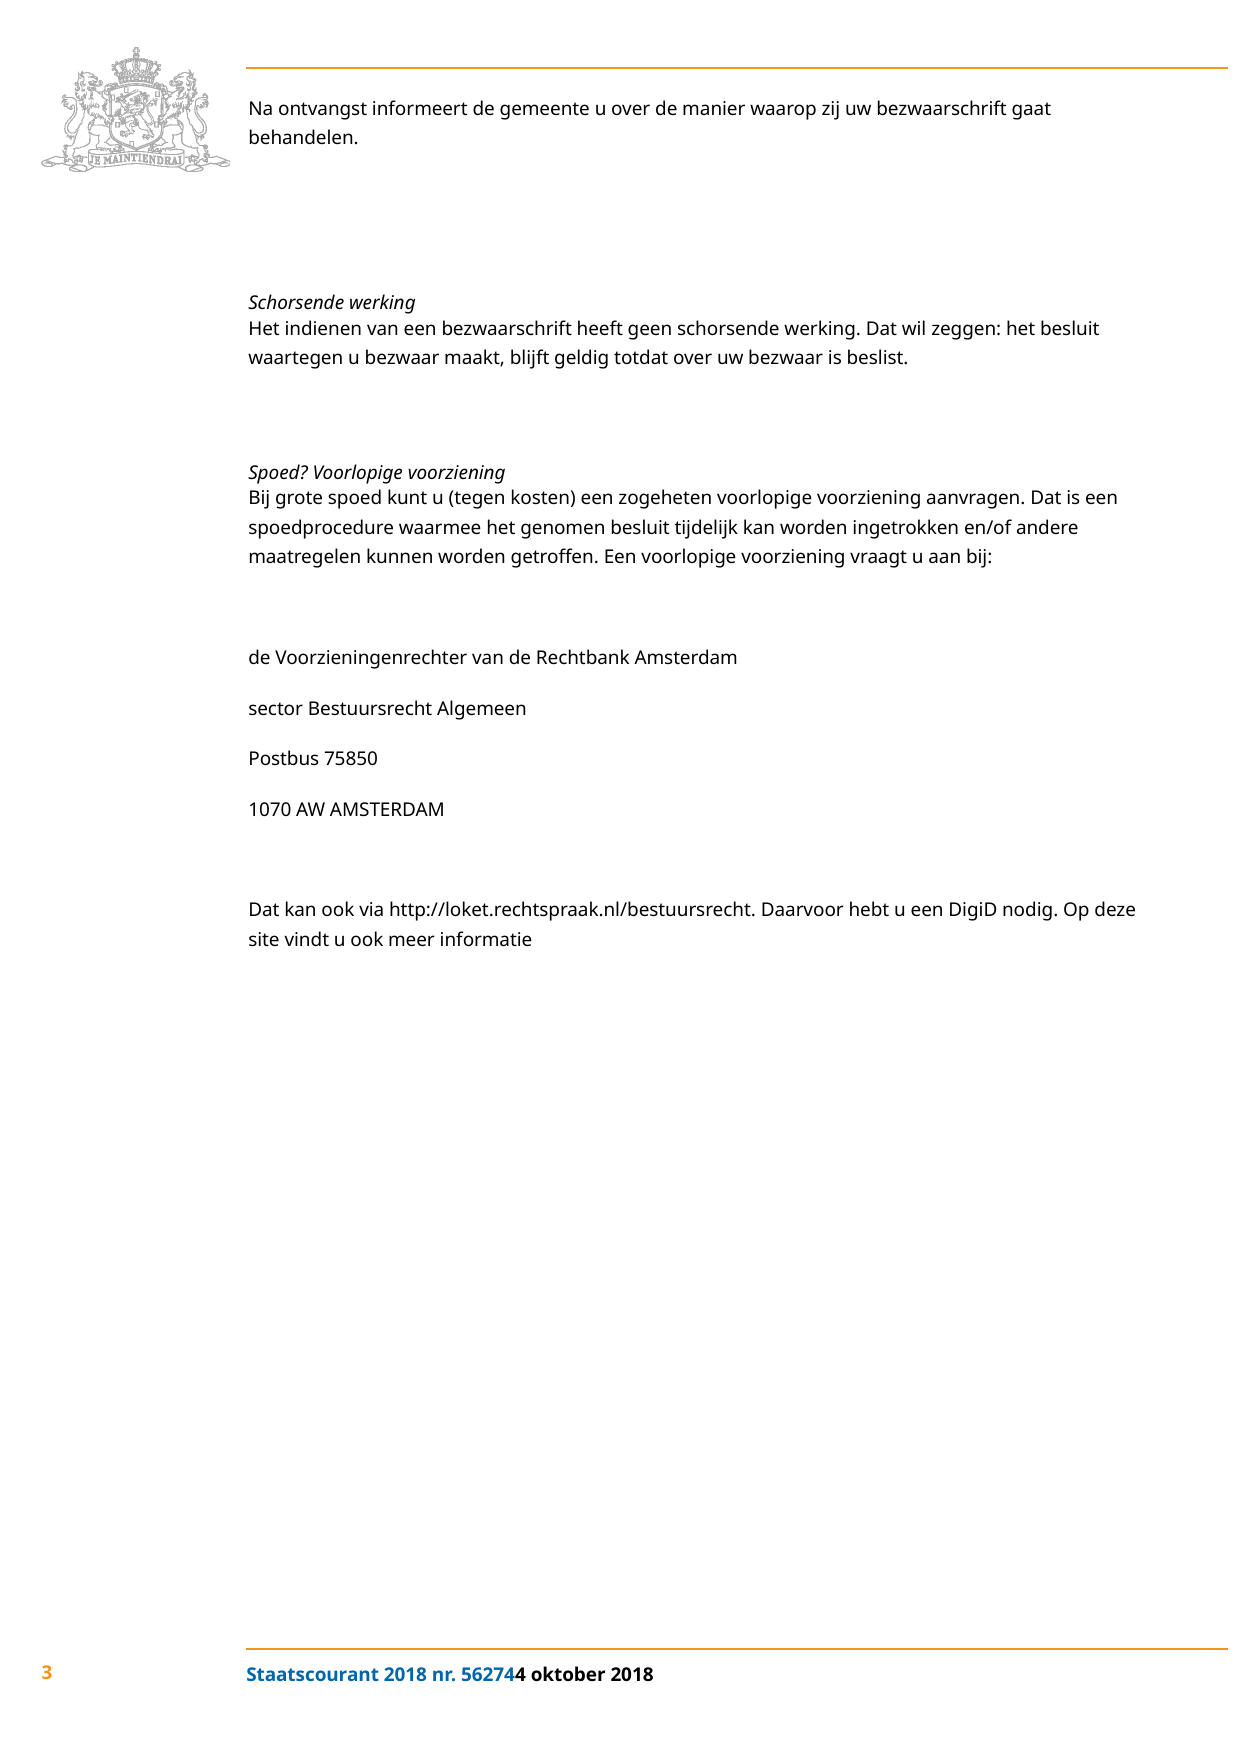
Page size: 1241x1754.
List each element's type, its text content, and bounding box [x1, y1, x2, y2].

text 1070 AW AMSTERDAM [248, 796, 1152, 822]
text de Voorzieningenrechter van de Rechtbank Amsterdam [248, 644, 1152, 670]
text sector Bestuursrecht Algemeen [248, 695, 1152, 721]
text Spoed? Voorlopige voorziening [248, 459, 1152, 484]
text Na ontvangst informeert de gemeente u over de manier waarop zij uw bezwaarschrift gaat behandelen. [248, 95, 1152, 150]
picture [41, 47, 231, 172]
text Het indienen van een bezwaarschrift heeft geen schorsende werking. Dat wil zeggen: het besluit waartegen u bezwaar maakt, blijft geldig totdat over uw bezwaar is beslist. [248, 315, 1152, 370]
text Bij grote spoed kunt u (tegen kosten) een zogeheten voorlopige voorziening aanvragen. Dat is een spoedprocedure waarmee het genomen besluit tijdelijk kan worden ingetrokken en/of andere maatregelen kunnen worden getroffen. Een voorlopige voorziening vraagt u aan bij: [248, 484, 1152, 569]
text Schorsende werking [248, 289, 1152, 315]
text Dat kan ook via http://loket.rechtspraak.nl/bestuursrecht. Daarvoor hebt u een DigiD nodig. Op deze site vindt u ook meer informatie [248, 897, 1152, 952]
text Postbus 75850 [248, 745, 1152, 771]
